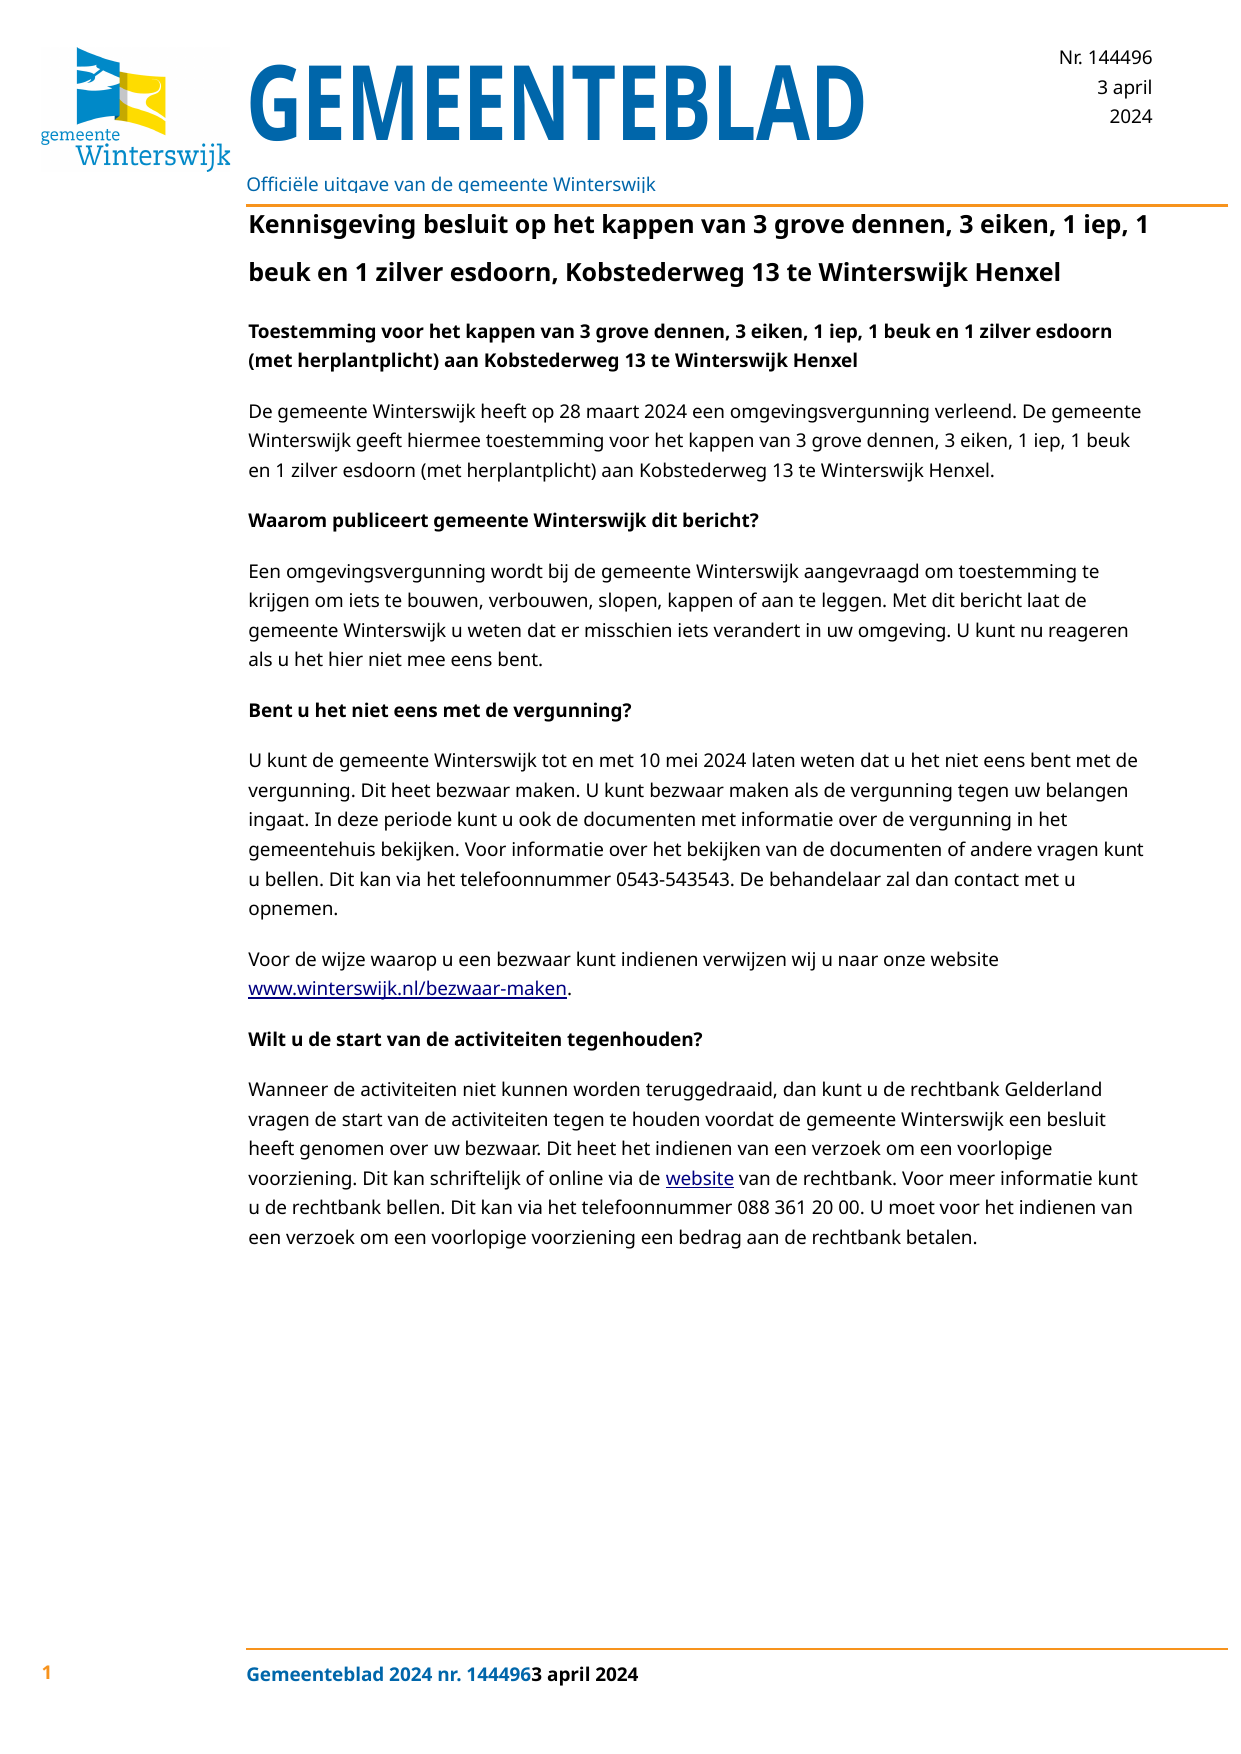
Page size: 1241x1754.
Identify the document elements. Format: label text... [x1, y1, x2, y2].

picture [225, 153, 231, 162]
picture [41, 47, 231, 172]
text Kennisgeving besluit op het kappen van 3 grove dennen, 3 eiken, 1 iep, 1 beuk en 1 zilver esdoorn, Kobstederweg 13 te Winterswijk Henxel [248, 207, 1152, 288]
text Voor de wijze waarop u een bezwaar kunt indienen verwijzen wij u naar onze website www.winterswijk.nl/bezwaar-maken. [248, 946, 1152, 1001]
text De gemeente Winterswijk heeft op 28 maart 2024 een omgevingsvergunning verleend. De gemeente Winterswijk geeft hiermee toestemming voor het kappen van 3 grove dennen, 3 eiken, 1 iep, 1 beuk en 1 zilver esdoorn (met herplantplicht) aan Kobstederweg 13 te Winterswijk Henxel. [248, 398, 1152, 483]
text Wanneer de activiteiten niet kunnen worden teruggedraaid, dan kunt u de rechtbank Gelderland vragen de start van de activiteiten tegen te houden voordat de gemeente Winterswijk een besluit heeft genomen over uw bezwaar. Dit heet het indienen van een verzoek om een voorlopige voorziening. Dit kan schriftelijk of online via de website van de rechtbank. Voor meer informatie kunt u de rechtbank bellen. Dit kan via het telefoonnummer 088 361 20 00. U moet voor het indienen van een verzoek om een voorlopige voorziening een bedrag aan de rechtbank betalen. [248, 1076, 1152, 1250]
text Een omgevingsvergunning wordt bij de gemeente Winterswijk aangevraagd om toestemming te krijgen om iets te bouwen, verbouwen, slopen, kappen of aan te leggen. Met dit bericht laat de gemeente Winterswijk u weten dat er misschien iets verandert in uw omgeving. U kunt nu reageren als u het hier niet mee eens bent. [248, 558, 1152, 672]
text Waarom publiceert gemeente Winterswijk dit bericht? [248, 507, 1152, 533]
text Bent u het niet eens met de vergunning? [248, 697, 1152, 723]
text Toestemming voor het kappen van 3 grove dennen, 3 eiken, 1 iep, 1 beuk en 1 zilver esdoorn (met herplantplicht) aan Kobstederweg 13 te Winterswijk Henxel [248, 318, 1152, 373]
text U kunt de gemeente Winterswijk tot en met 10 mei 2024 laten weten dat u het niet eens bent met de vergunning. Dit heet bezwaar maken. U kunt bezwaar maken als de vergunning tegen uw belangen ingaat. In deze periode kunt u ook de documenten met informatie over de vergunning in het gemeentehuis bekijken. Voor informatie over het bekijken van de documenten of andere vragen kunt u bellen. Dit kan via het telefoonnummer 0543-543543. De behandelaar zal dan contact met u opnemen. [248, 747, 1152, 921]
text Wilt u de start van de activiteiten tegenhouden? [248, 1026, 1152, 1052]
